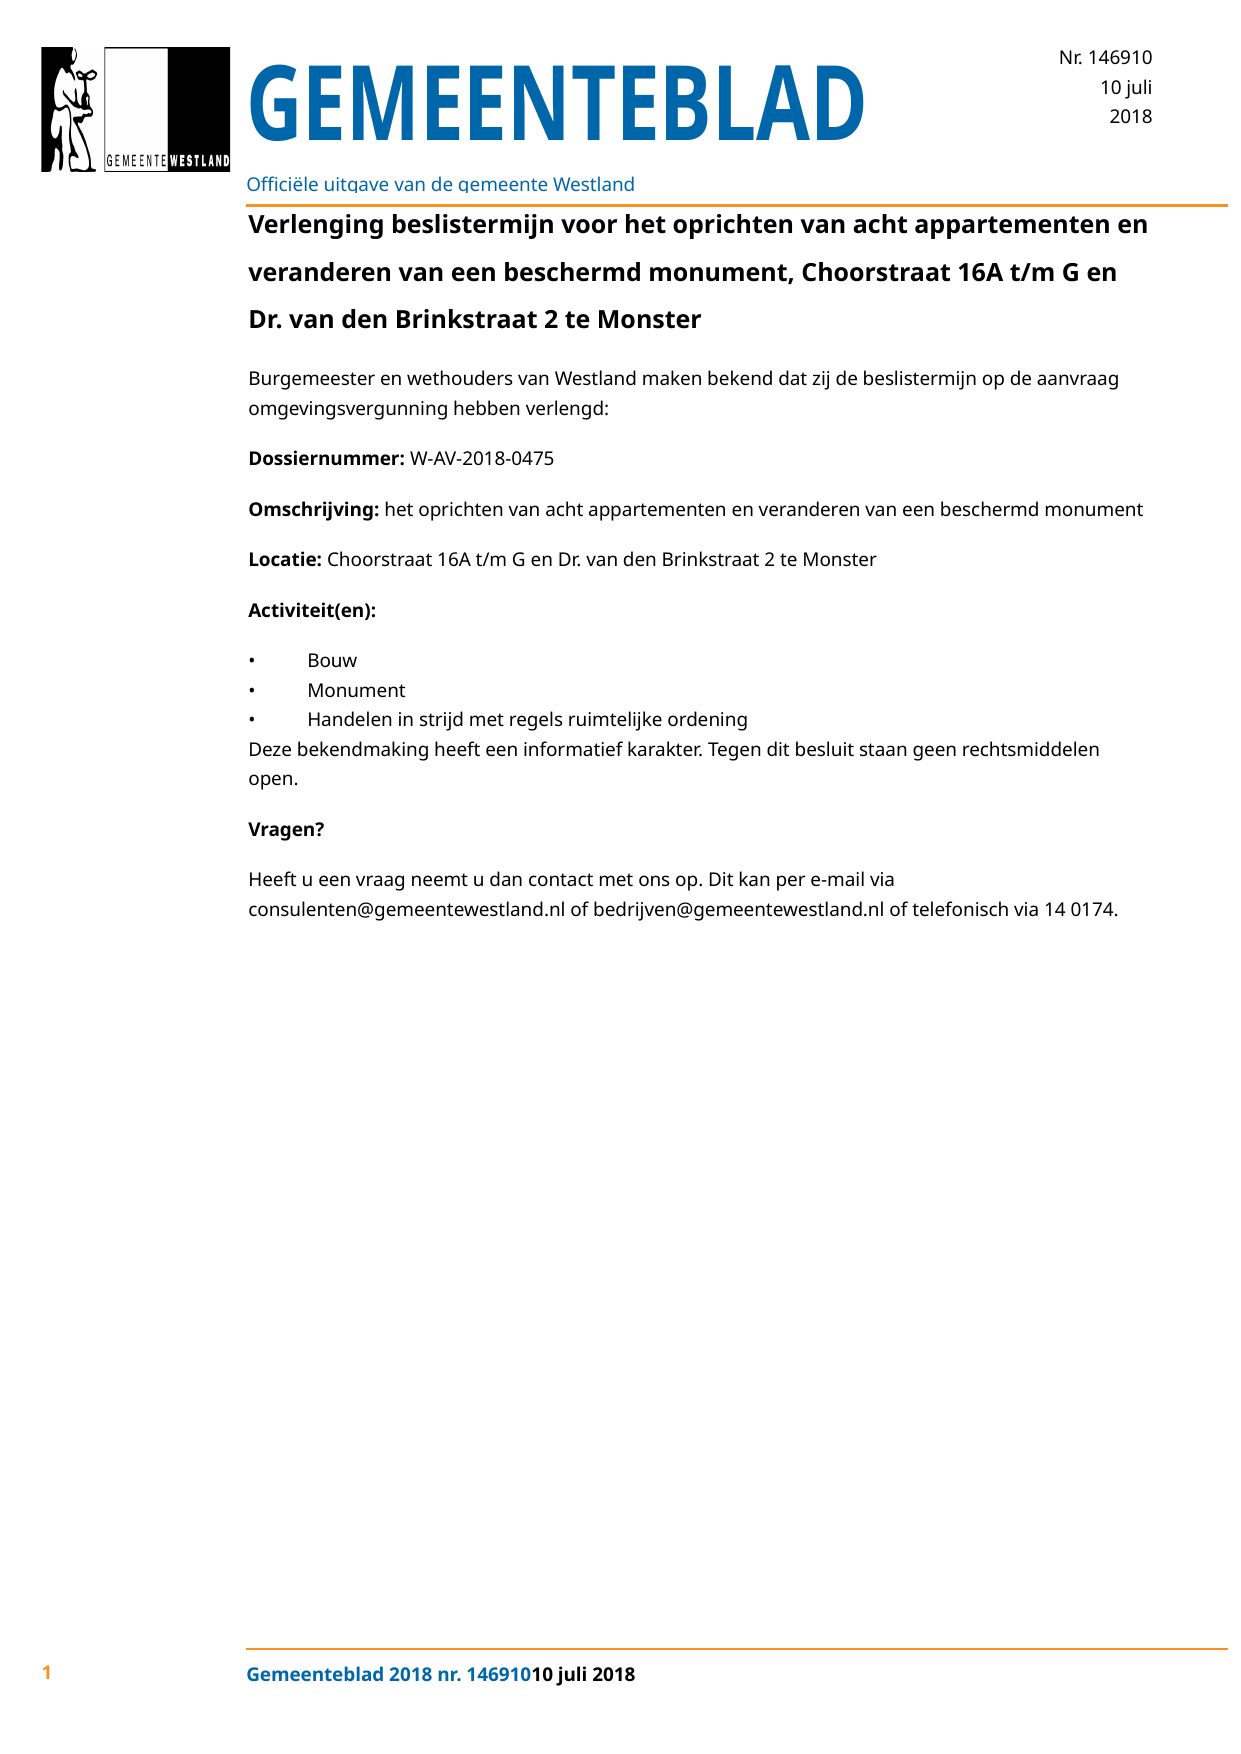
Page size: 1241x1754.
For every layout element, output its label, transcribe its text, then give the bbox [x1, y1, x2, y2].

text Locatie: Choorstraat 16A t/m G en Dr. van den Brinkstraat 2 te Monster [248, 546, 1152, 572]
list Handelen in strijd met regels ruimtelijke ordening [248, 706, 1152, 732]
text Vragen? [248, 816, 1152, 842]
text Dossiernummer: W-AV-2018-0475 [248, 446, 1152, 471]
text Activiteit(en): [248, 597, 1152, 622]
list Monument [248, 677, 1152, 702]
text Heeft u een vraag neemt u dan contact met ons op. Dit kan per e-mail via consulenten@gemeentewestland.nl of bedrijven@gemeentewestland.nl of telefonisch via 14 0174. [248, 866, 1152, 922]
text Deze bekendmaking heeft een informatief karakter. Tegen dit besluit staan geen rechtsmiddelen open. [248, 736, 1152, 791]
text Omschrijving: het oprichten van acht appartementen en veranderen van een beschermd monument [248, 496, 1152, 522]
text Verlenging beslistermijn voor het oprichten van acht appartementen en veranderen van een beschermd monument, Choorstraat 16A t/m G en Dr. van den Brinkstraat 2 te Monster [248, 207, 1152, 336]
text Burgemeester en wethouders van Westland maken bekend dat zij de beslistermijn op de aanvraag omgevingsvergunning hebben verlengd: [248, 366, 1152, 421]
list Bouw [248, 647, 1152, 673]
picture [41, 47, 231, 172]
